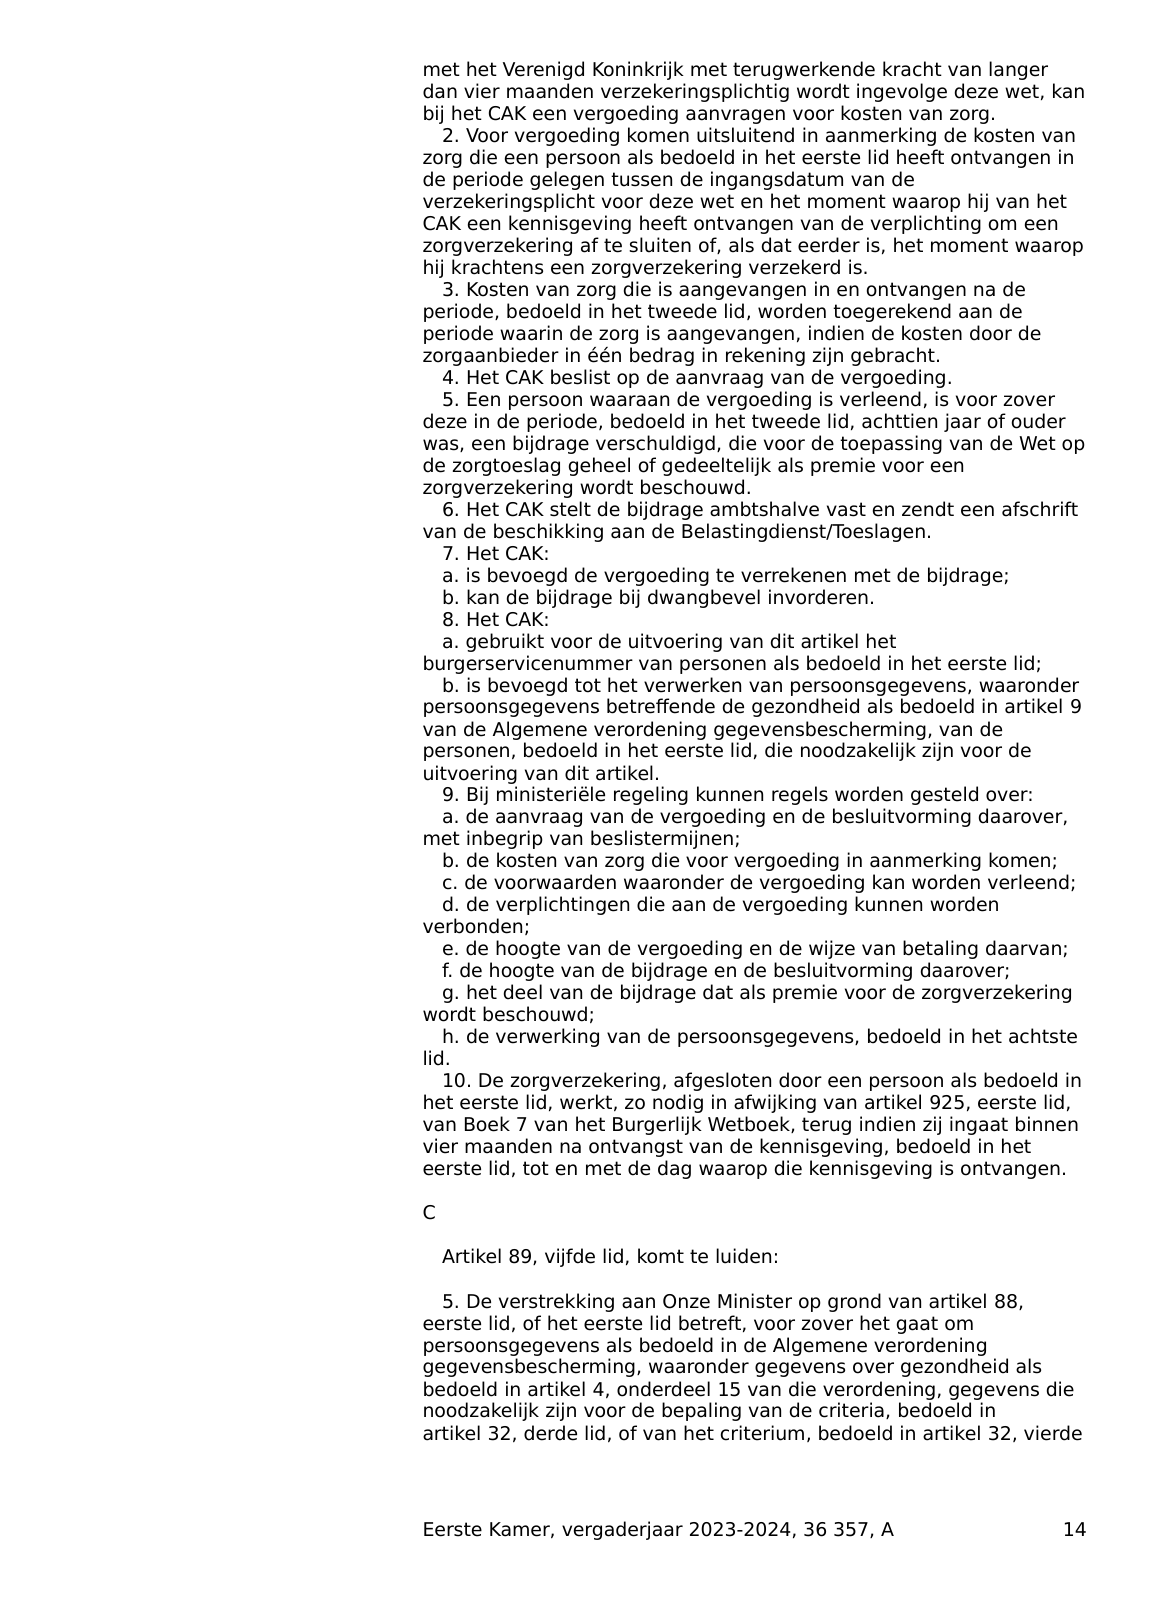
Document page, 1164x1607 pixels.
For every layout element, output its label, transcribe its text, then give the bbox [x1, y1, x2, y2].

text e. de hoogte van de vergoeding en de wijze van betaling daarvan; [422, 938, 1087, 960]
text b. is bevoegd tot het verwerken van persoonsgegevens, waaronder persoonsgegevens betreffende de gezondheid als bedoeld in artikel 9 van de Algemene verordening gegevensbescherming, van de personen, bedoeld in het eerste lid, die noodzakelijk zijn voor de uitvoering van dit artikel. [422, 674, 1087, 784]
text 10. De zorgverzekering, afgesloten door een persoon als bedoeld in het eerste lid, werkt, zo nodig in afwijking van artikel 925, eerste lid, van Boek 7 van het Burgerlijk Wetboek, terug indien zij ingaat binnen vier maanden na ontvangst van de kennisgeving, bedoeld in het eerste lid, tot en met de dag waarop die kennisgeving is ontvangen. [422, 1070, 1087, 1180]
text met het Verenigd Koninkrijk met terugwerkende kracht van langer dan vier maanden verzekeringsplichtig wordt ingevolge deze wet, kan bij het CAK een vergoeding aanvragen voor kosten van zorg. [422, 59, 1087, 125]
text 4. Het CAK beslist op de aanvraag van de vergoeding. [422, 367, 1087, 389]
text b. de kosten van zorg die voor vergoeding in aanmerking komen; [422, 850, 1087, 872]
text 2. Voor vergoeding komen uitsluitend in aanmerking de kosten van zorg die een persoon als bedoeld in het eerste lid heeft ontvangen in de periode gelegen tussen de ingangsdatum van de verzekeringsplicht voor deze wet en het moment waarop hij van het CAK een kennisgeving heeft ontvangen van de verplichting om een zorgverzekering af te sluiten of, als dat eerder is, het moment waarop hij krachtens een zorgverzekering verzekerd is. [422, 125, 1087, 279]
text 3. Kosten van zorg die is aangevangen in en ontvangen na de periode, bedoeld in het tweede lid, worden toegerekend aan de periode waarin de zorg is aangevangen, indien de kosten door de zorgaanbieder in één bedrag in rekening zijn gebracht. [422, 279, 1087, 367]
text a. gebruikt voor de uitvoering van dit artikel het burgerservicenummer van personen als bedoeld in het eerste lid; [422, 631, 1087, 674]
text f. de hoogte van de bijdrage en de besluitvorming daarover; [422, 960, 1087, 982]
text 6. Het CAK stelt de bijdrage ambtshalve vast en zendt een afschrift van de beschikking aan de Belastingdienst/Toeslagen. [422, 499, 1087, 543]
text 5. De verstrekking aan Onze Minister op grond van artikel 88, eerste lid, of het eerste lid betreft, voor zover het gaat om persoonsgegevens als bedoeld in de Algemene verordening gegevensbescherming, waaronder gegevens over gezondheid als bedoeld in artikel 4, onderdeel 15 van die verordening, gegevens die noodzakelijk zijn voor de bepaling van de criteria, bedoeld in artikel 32, derde lid, of van het criterium, bedoeld in artikel 32, vierde [422, 1291, 1087, 1444]
text g. het deel van de bijdrage dat als premie voor de zorgverzekering wordt beschouwd; [422, 982, 1087, 1026]
text C [422, 1202, 1087, 1224]
text b. kan de bijdrage bij dwangbevel invorderen. [422, 587, 1087, 608]
text 7. Het CAK: [422, 543, 1087, 564]
text 8. Het CAK: [422, 608, 1087, 631]
text 5. Een persoon waaraan de vergoeding is verleend, is voor zover deze in de periode, bedoeld in het tweede lid, achttien jaar of ouder was, een bijdrage verschuldigd, die voor de toepassing van de Wet op de zorgtoeslag geheel of gedeeltelijk als premie voor een zorgverzekering wordt beschouwd. [422, 389, 1087, 499]
text h. de verwerking van de persoonsgegevens, bedoeld in het achtste lid. [422, 1026, 1087, 1070]
text c. de voorwaarden waaronder de vergoeding kan worden verleend; [422, 872, 1087, 894]
text Artikel 89, vijfde lid, komt te luiden: [422, 1246, 1087, 1268]
text a. is bevoegd de vergoeding te verrekenen met de bijdrage; [422, 564, 1087, 587]
text 9. Bij ministeriële regeling kunnen regels worden gesteld over: [422, 784, 1087, 806]
text d. de verplichtingen die aan de vergoeding kunnen worden verbonden; [422, 894, 1087, 938]
text a. de aanvraag van de vergoeding en de besluitvorming daarover, met inbegrip van beslistermijnen; [422, 806, 1087, 850]
